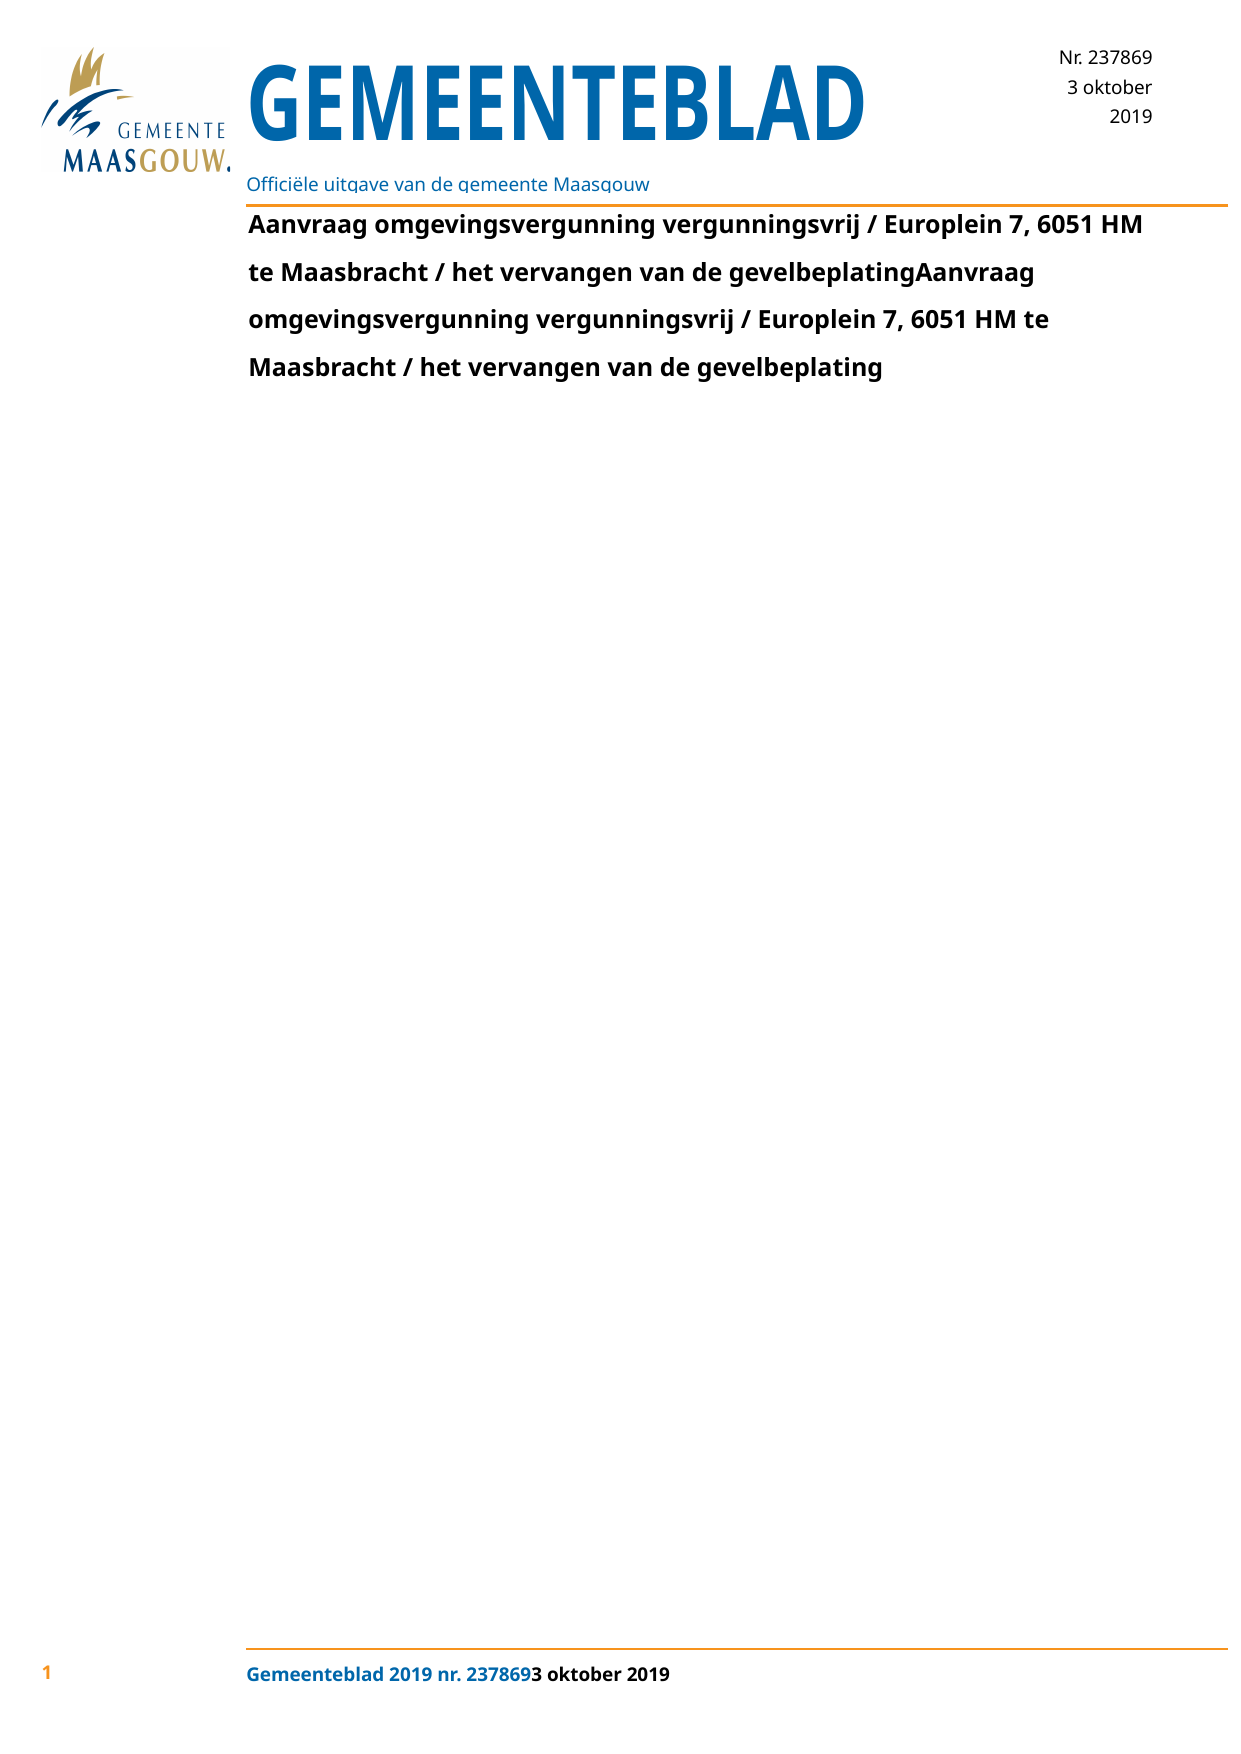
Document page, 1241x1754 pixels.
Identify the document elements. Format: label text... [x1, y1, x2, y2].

picture [41, 47, 231, 172]
text Aanvraag omgevingsvergunning vergunningsvrij / Europlein 7, 6051 HM te Maasbracht / het vervangen van de gevelbeplatingAanvraag omgevingsvergunning vergunningsvrij / Europlein 7, 6051 HM te Maasbracht / het vervangen van de gevelbeplating [248, 207, 1152, 384]
